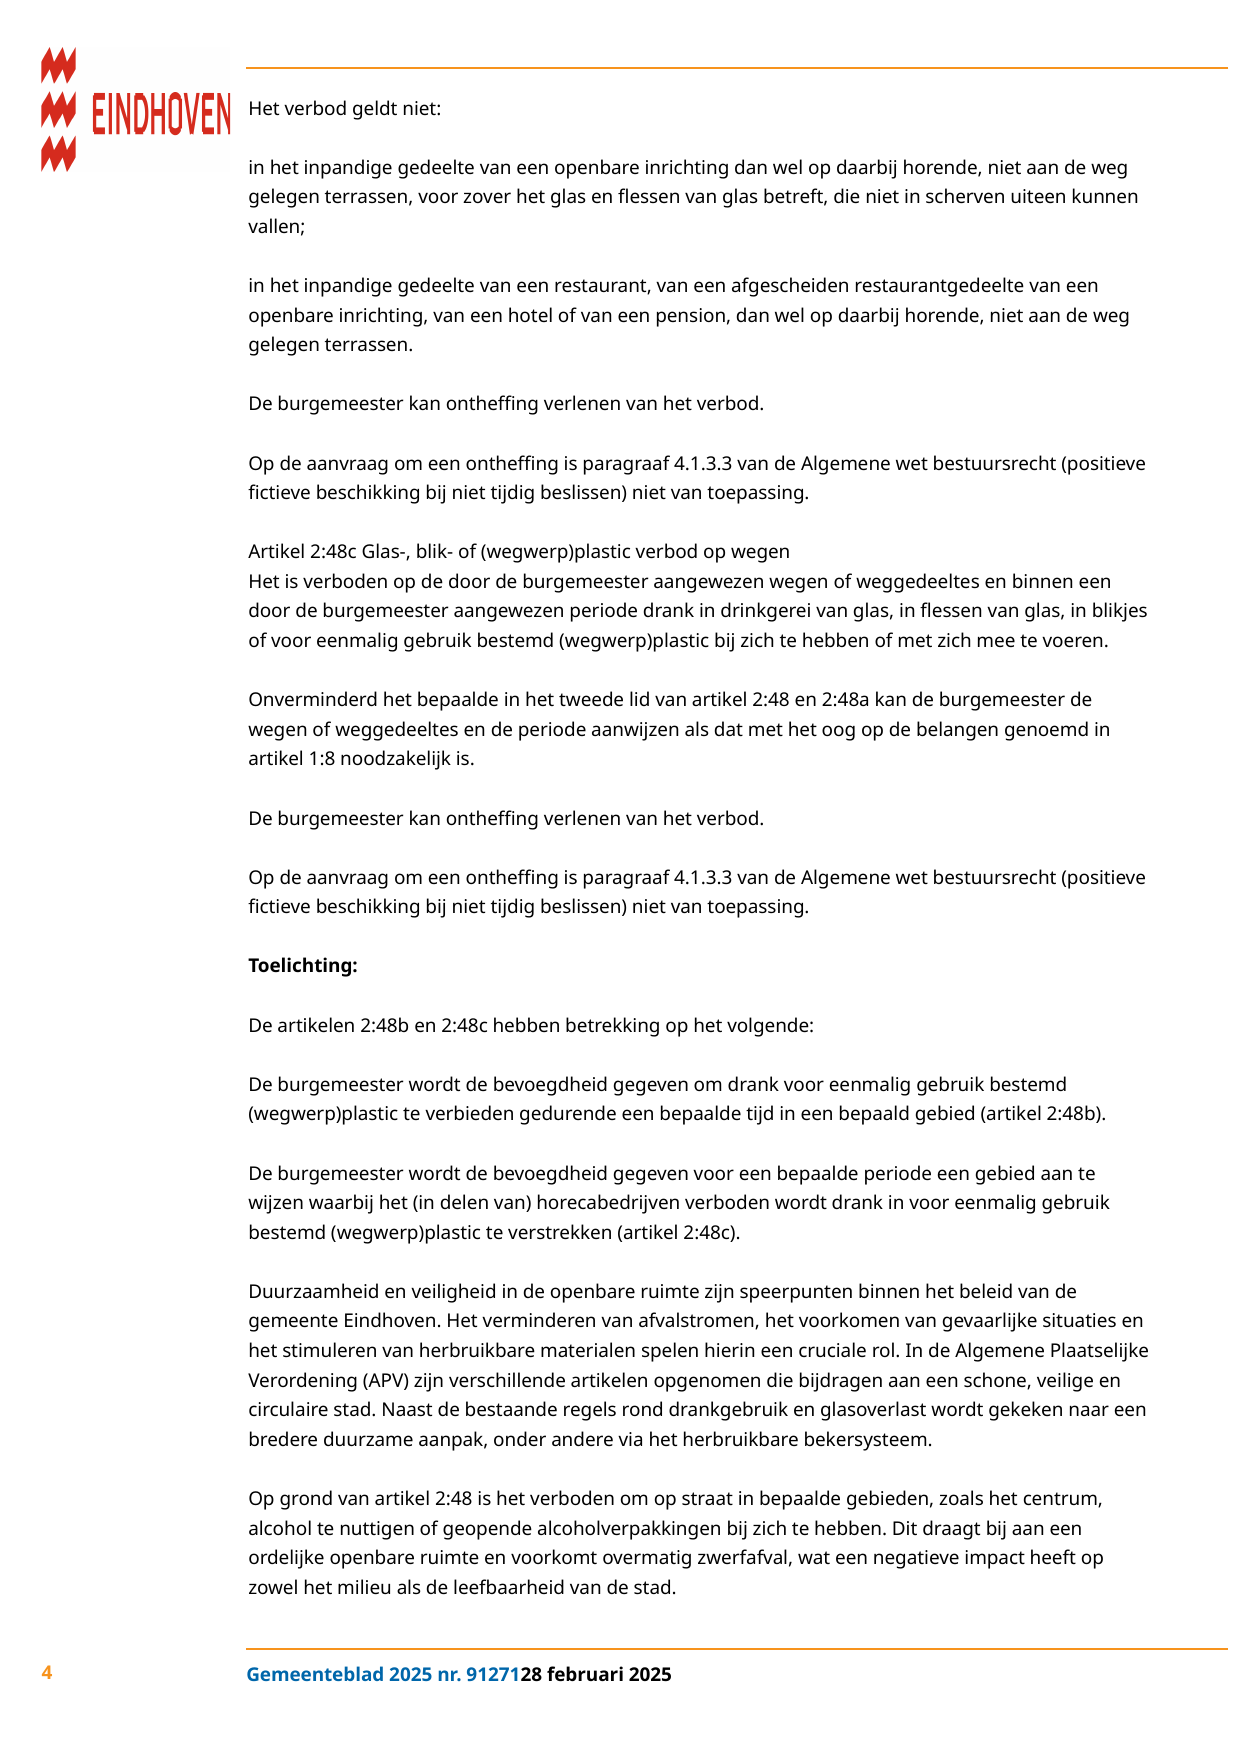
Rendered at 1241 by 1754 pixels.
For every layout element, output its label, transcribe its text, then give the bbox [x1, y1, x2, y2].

text De burgemeester wordt de bevoegdheid gegeven om drank voor eenmalig gebruik bestemd (wegwerp)plastic te verbieden gedurende een bepaalde tijd in een bepaald gebied (artikel 2:48b). [248, 1071, 1152, 1126]
text De burgemeester kan ontheffing verlenen van het verbod. [248, 805, 1152, 831]
text Op grond van artikel 2:48 is het verboden om op straat in bepaalde gebieden, zoals het centrum, alcohol te nuttigen of geopende alcoholverpakkingen bij zich te hebben. Dit draagt bij aan een ordelijke openbare ruimte en voorkomt overmatig zwerfafval, wat een negatieve impact heeft op zowel het milieu als de leefbaarheid van de stad. [248, 1485, 1152, 1600]
text Op de aanvraag om een ontheffing is paragraaf 4.1.3.3 van de Algemene wet bestuursrecht (positieve fictieve beschikking bij niet tijdig beslissen) niet van toepassing. [248, 864, 1152, 919]
text De artikelen 2:48b en 2:48c hebben betrekking op het volgende: [248, 1012, 1152, 1038]
text De burgemeester kan ontheffing verlenen van het verbod. [248, 391, 1152, 416]
text De burgemeester wordt de bevoegdheid gegeven voor een bepaalde periode een gebied aan te wijzen waarbij het (in delen van) horecabedrijven verboden wordt drank in voor eenmalig gebruik bestemd (wegwerp)plastic te verstrekken (artikel 2:48c). [248, 1160, 1152, 1245]
text Het verbod geldt niet: [248, 95, 1152, 121]
text Onverminderd het bepaalde in het tweede lid van artikel 2:48 en 2:48a kan de burgemeester de wegen of weggedeeltes en de periode aanwijzen als dat met het oog op de belangen genoemd in artikel 1:8 noodzakelijk is. [248, 686, 1152, 771]
text Artikel 2:48c Glas-, blik- of (wegwerp)plastic verbod op wegen [248, 538, 1152, 564]
text Toelichting: [248, 953, 1152, 978]
text Duurzaamheid en veiligheid in de openbare ruimte zijn speerpunten binnen het beleid van de gemeente Eindhoven. Het verminderen van afvalstromen, het voorkomen van gevaarlijke situaties en het stimuleren van herbruikbare materialen spelen hierin een cruciale rol. In de Algemene Plaatselijke Verordening (APV) zijn verschillende artikelen opgenomen die bijdragen aan een schone, veilige en circulaire stad. Naast de bestaande regels rond drankgebruik en glasoverlast wordt gekeken naar een bredere duurzame aanpak, onder andere via het herbruikbare bekersysteem. [248, 1278, 1152, 1452]
text in het inpandige gedeelte van een restaurant, van een afgescheiden restaurantgedeelte van een openbare inrichting, van een hotel of van een pension, dan wel op daarbij horende, niet aan de weg gelegen terrassen. [248, 272, 1152, 357]
picture [41, 47, 231, 172]
text Op de aanvraag om een ontheffing is paragraaf 4.1.3.3 van de Algemene wet bestuursrecht (positieve fictieve beschikking bij niet tijdig beslissen) niet van toepassing. [248, 450, 1152, 505]
text Het is verboden op de door de burgemeester aangewezen wegen of weggedeeltes en binnen een door de burgemeester aangewezen periode drank in drinkgerei van glas, in flessen van glas, in blikjes of voor eenmalig gebruik bestemd (wegwerp)plastic bij zich te hebben of met zich mee te voeren. [248, 568, 1152, 653]
text in het inpandige gedeelte van een openbare inrichting dan wel op daarbij horende, niet aan de weg gelegen terrassen, voor zover het glas en flessen van glas betreft, die niet in scherven uiteen kunnen vallen; [248, 154, 1152, 239]
